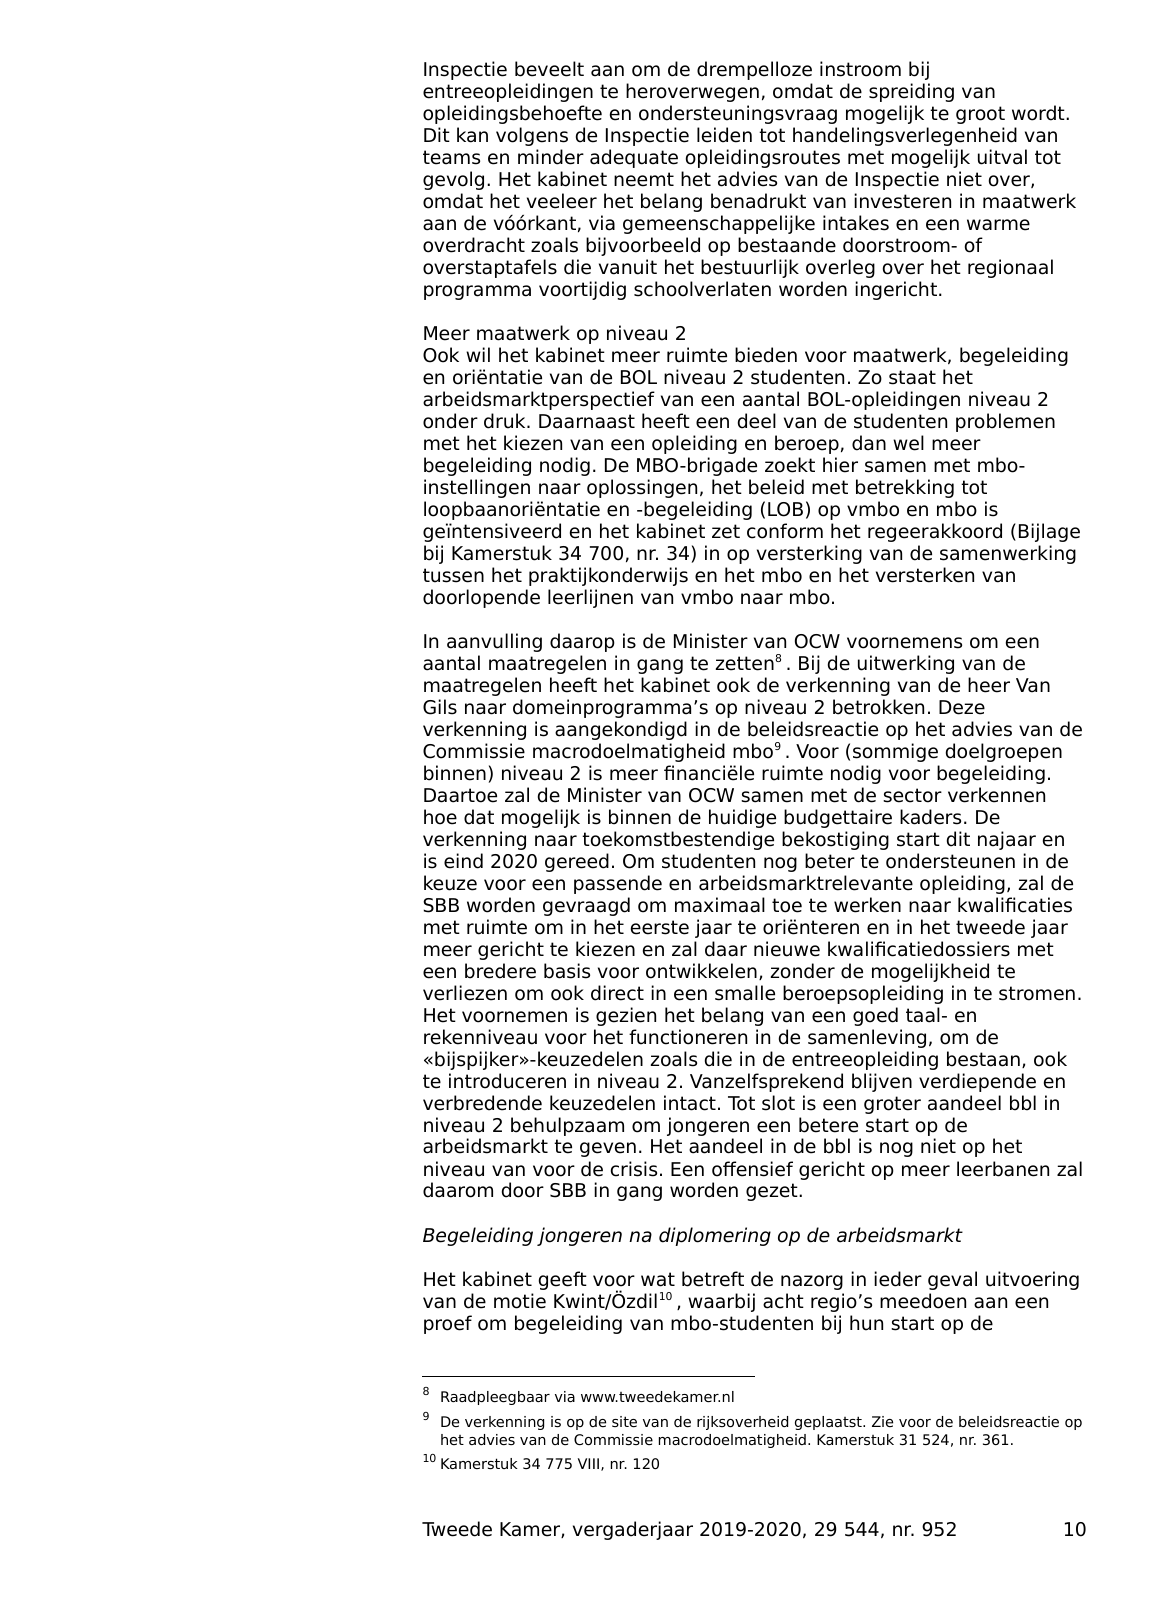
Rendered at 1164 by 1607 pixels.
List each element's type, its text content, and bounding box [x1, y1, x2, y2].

subtitle Begeleiding jongeren na diplomering op de arbeidsmarkt [422, 1224, 1087, 1247]
text De verkenning is op de site van de rijksoverheid geplaatst. Zie voor de beleidsreactie op het advies van de Commissie macrodoelmatigheid. Kamerstuk 31 524, nr. 361. [422, 1410, 1087, 1449]
text Meer maatwerk op niveau 2 [422, 323, 1087, 345]
text Het kabinet geeft voor wat betreft de nazorg in ieder geval uitvoering van de motie Kwint/Özdil, waarbij acht regio’s meedoen aan een proef om begeleiding van mbo-studenten bij hun start op de [422, 1269, 1087, 1335]
text In aanvulling daarop is de Minister van OCW voornemens om een aantal maatregelen in gang te zetten. Bij de uitwerking van de maatregelen heeft het kabinet ook de verkenning van de heer Van Gils naar domeinprogramma’s op niveau 2 betrokken. Deze verkenning is aangekondigd in de beleidsreactie op het advies van de Commissie macrodoelmatigheid mbo. Voor (sommige doelgroepen binnen) niveau 2 is meer financiële ruimte nodig voor begeleiding. Daartoe zal de Minister van OCW samen met de sector verkennen hoe dat mogelijk is binnen de huidige budgettaire kaders. De verkenning naar toekomstbestendige bekostiging start dit najaar en is eind 2020 gereed. Om studenten nog beter te ondersteunen in de keuze voor een passende en arbeidsmarktrelevante opleiding, zal de SBB worden gevraagd om maximaal toe te werken naar kwalificaties met ruimte om in het eerste jaar te oriënteren en in het tweede jaar meer gericht te kiezen en zal daar nieuwe kwalificatiedossiers met een bredere basis voor ontwikkelen, zonder de mogelijkheid te verliezen om ook direct in een smalle beroepsopleiding in te stromen. Het voornemen is gezien het belang van een goed taal- en rekenniveau voor het functioneren in de samenleving, om de «bijspijker»-keuzedelen zoals die in de entreeopleiding bestaan, ook te introduceren in niveau 2. Vanzelfsprekend blijven verdiepende en verbredende keuzedelen intact. Tot slot is een groter aandeel bbl in niveau 2 behulpzaam om jongeren een betere start op de arbeidsmarkt te geven. Het aandeel in de bbl is nog niet op het niveau van voor de crisis. Een offensief gericht op meer leerbanen zal daarom door SBB in gang worden gezet. [422, 631, 1087, 1202]
text Inspectie beveelt aan om de drempelloze instroom bij entreeopleidingen te heroverwegen, omdat de spreiding van opleidingsbehoefte en ondersteuningsvraag mogelijk te groot wordt. Dit kan volgens de Inspectie leiden tot handelingsverlegenheid van teams en minder adequate opleidingsroutes met mogelijk uitval tot gevolg. Het kabinet neemt het advies van de Inspectie niet over, omdat het veeleer het belang benadrukt van investeren in maatwerk aan de vóórkant, via gemeenschappelijke intakes en een warme overdracht zoals bijvoorbeeld op bestaande doorstroom- of overstaptafels die vanuit het bestuurlijk overleg over het regionaal programma voortijdig schoolverlaten worden ingericht. [422, 59, 1087, 301]
text Ook wil het kabinet meer ruimte bieden voor maatwerk, begeleiding en oriëntatie van de BOL niveau 2 studenten. Zo staat het arbeidsmarktperspectief van een aantal BOL-opleidingen niveau 2 onder druk. Daarnaast heeft een deel van de studenten problemen met het kiezen van een opleiding en beroep, dan wel meer begeleiding nodig. De MBO-brigade zoekt hier samen met mbo-instellingen naar oplossingen, het beleid met betrekking tot loopbaanoriëntatie en -begeleiding (LOB) op vmbo en mbo is geïntensiveerd en het kabinet zet conform het regeerakkoord (Bijlage bij Kamerstuk 34 700, nr. 34) in op versterking van de samenwerking tussen het praktijkonderwijs en het mbo en het versterken van doorlopende leerlijnen van vmbo naar mbo. [422, 345, 1087, 609]
text Raadpleegbaar via www.tweedekamer.nl [422, 1385, 1087, 1407]
text Kamerstuk 34 775 VIII, nr. 120 [422, 1452, 1087, 1474]
